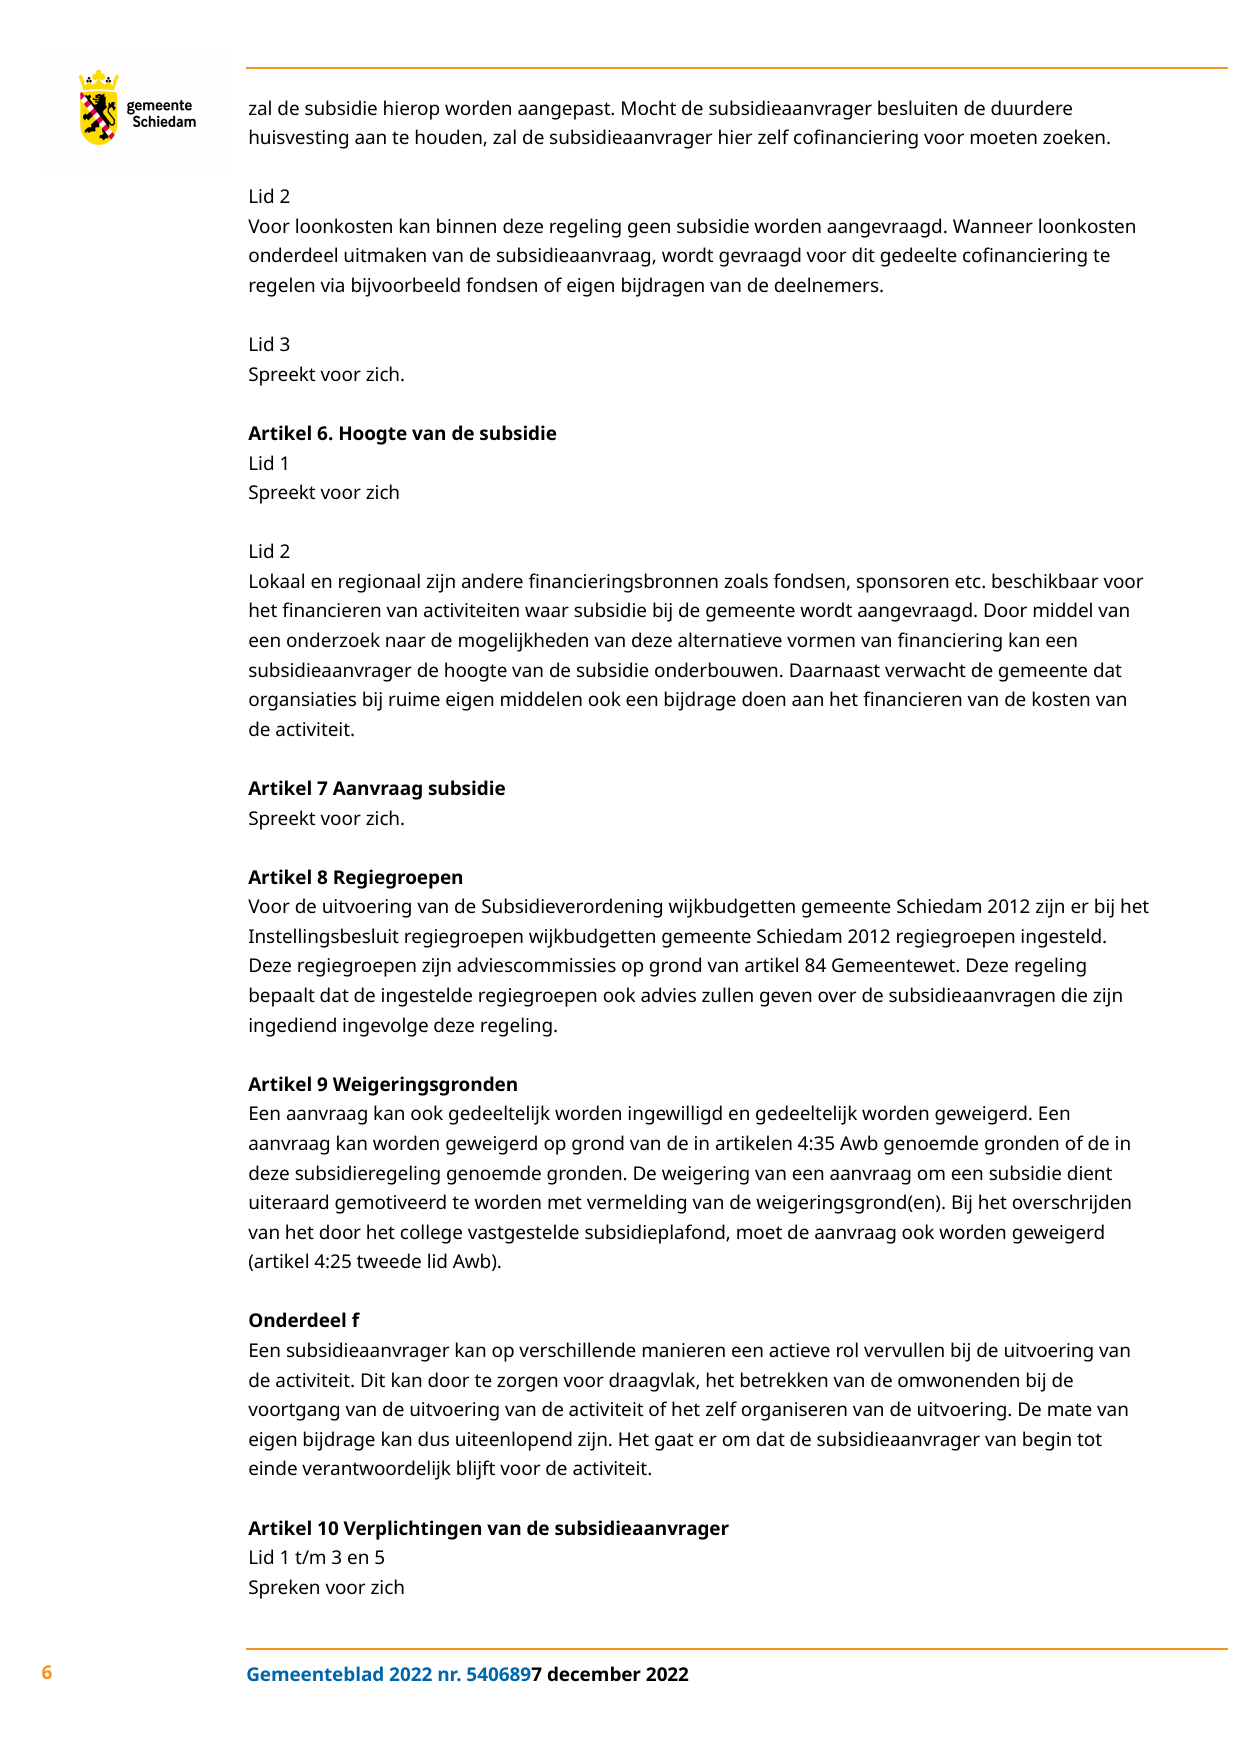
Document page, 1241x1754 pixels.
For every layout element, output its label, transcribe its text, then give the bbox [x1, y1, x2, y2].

text Lid 2 [248, 538, 1152, 564]
text Artikel 8 Regiegroepen [248, 864, 1152, 890]
text Artikel 6. Hoogte van de subsidie [248, 420, 1152, 446]
text Voor de uitvoering van de Subsidieverordening wijkbudgetten gemeente Schiedam 2012 zijn er bij het Instellingsbesluit regiegroepen wijkbudgetten gemeente Schiedam 2012 regiegroepen ingesteld. Deze regiegroepen zijn adviescommissies op grond van artikel 84 Gemeentewet. Deze regeling bepaalt dat de ingestelde regiegroepen ook advies zullen geven over de subsidieaanvragen die zijn ingediend ingevolge deze regeling. [248, 893, 1152, 1038]
text Spreekt voor zich. [248, 805, 1152, 831]
text Artikel 10 Verplichtingen van de subsidieaanvrager [248, 1515, 1152, 1541]
text Lid 1 [248, 450, 1152, 476]
picture [41, 47, 231, 172]
text Lid 2 [248, 183, 1152, 209]
text Onderdeel f [248, 1308, 1152, 1333]
text Voor loonkosten kan binnen deze regeling geen subsidie worden aangevraagd. Wanneer loonkosten onderdeel uitmaken van de subsidieaanvraag, wordt gevraagd voor dit gedeelte cofinanciering te regelen via bijvoorbeeld fondsen of eigen bijdragen van de deelnemers. [248, 213, 1152, 298]
text Lid 3 [248, 331, 1152, 357]
text Een subsidieaanvrager kan op verschillende manieren een actieve rol vervullen bij de uitvoering van de activiteit. Dit kan door te zorgen voor draagvlak, het betrekken van de omwonenden bij de voortgang van de uitvoering van de activiteit of het zelf organiseren van de uitvoering. De mate van eigen bijdrage kan dus uiteenlopend zijn. Het gaat er om dat de subsidieaanvrager van begin tot einde verantwoordelijk blijft voor de activiteit. [248, 1337, 1152, 1481]
text Spreekt voor zich. [248, 361, 1152, 387]
text Lokaal en regionaal zijn andere financieringsbronnen zoals fondsen, sponsoren etc. beschikbaar voor het financieren van activiteiten waar subsidie bij de gemeente wordt aangevraagd. Door middel van een onderzoek naar de mogelijkheden van deze alternatieve vormen van financiering kan een subsidieaanvrager de hoogte van de subsidie onderbouwen. Daarnaast verwacht de gemeente dat organsiaties bij ruime eigen middelen ook een bijdrage doen aan het financieren van de kosten van de activiteit. [248, 568, 1152, 742]
text Artikel 7 Aanvraag subsidie [248, 775, 1152, 801]
text zal de subsidie hierop worden aangepast. Mocht de subsidieaanvrager besluiten de duurdere huisvesting aan te houden, zal de subsidieaanvrager hier zelf cofinanciering voor moeten zoeken. [248, 95, 1152, 150]
text Lid 1 t/m 3 en 5 [248, 1544, 1152, 1570]
text Artikel 9 Weigeringsgronden [248, 1071, 1152, 1097]
text Spreekt voor zich [248, 479, 1152, 505]
text Een aanvraag kan ook gedeeltelijk worden ingewilligd en gedeeltelijk worden geweigerd. Een aanvraag kan worden geweigerd op grond van de in artikelen 4:35 Awb genoemde gronden of de in deze subsidieregeling genoemde gronden. De weigering van een aanvraag om een subsidie dient uiteraard gemotiveerd te worden met vermelding van de weigeringsgrond(en). Bij het overschrijden van het door het college vastgestelde subsidieplafond, moet de aanvraag ook worden geweigerd (artikel 4:25 tweede lid Awb). [248, 1101, 1152, 1274]
text Spreken voor zich [248, 1574, 1152, 1600]
